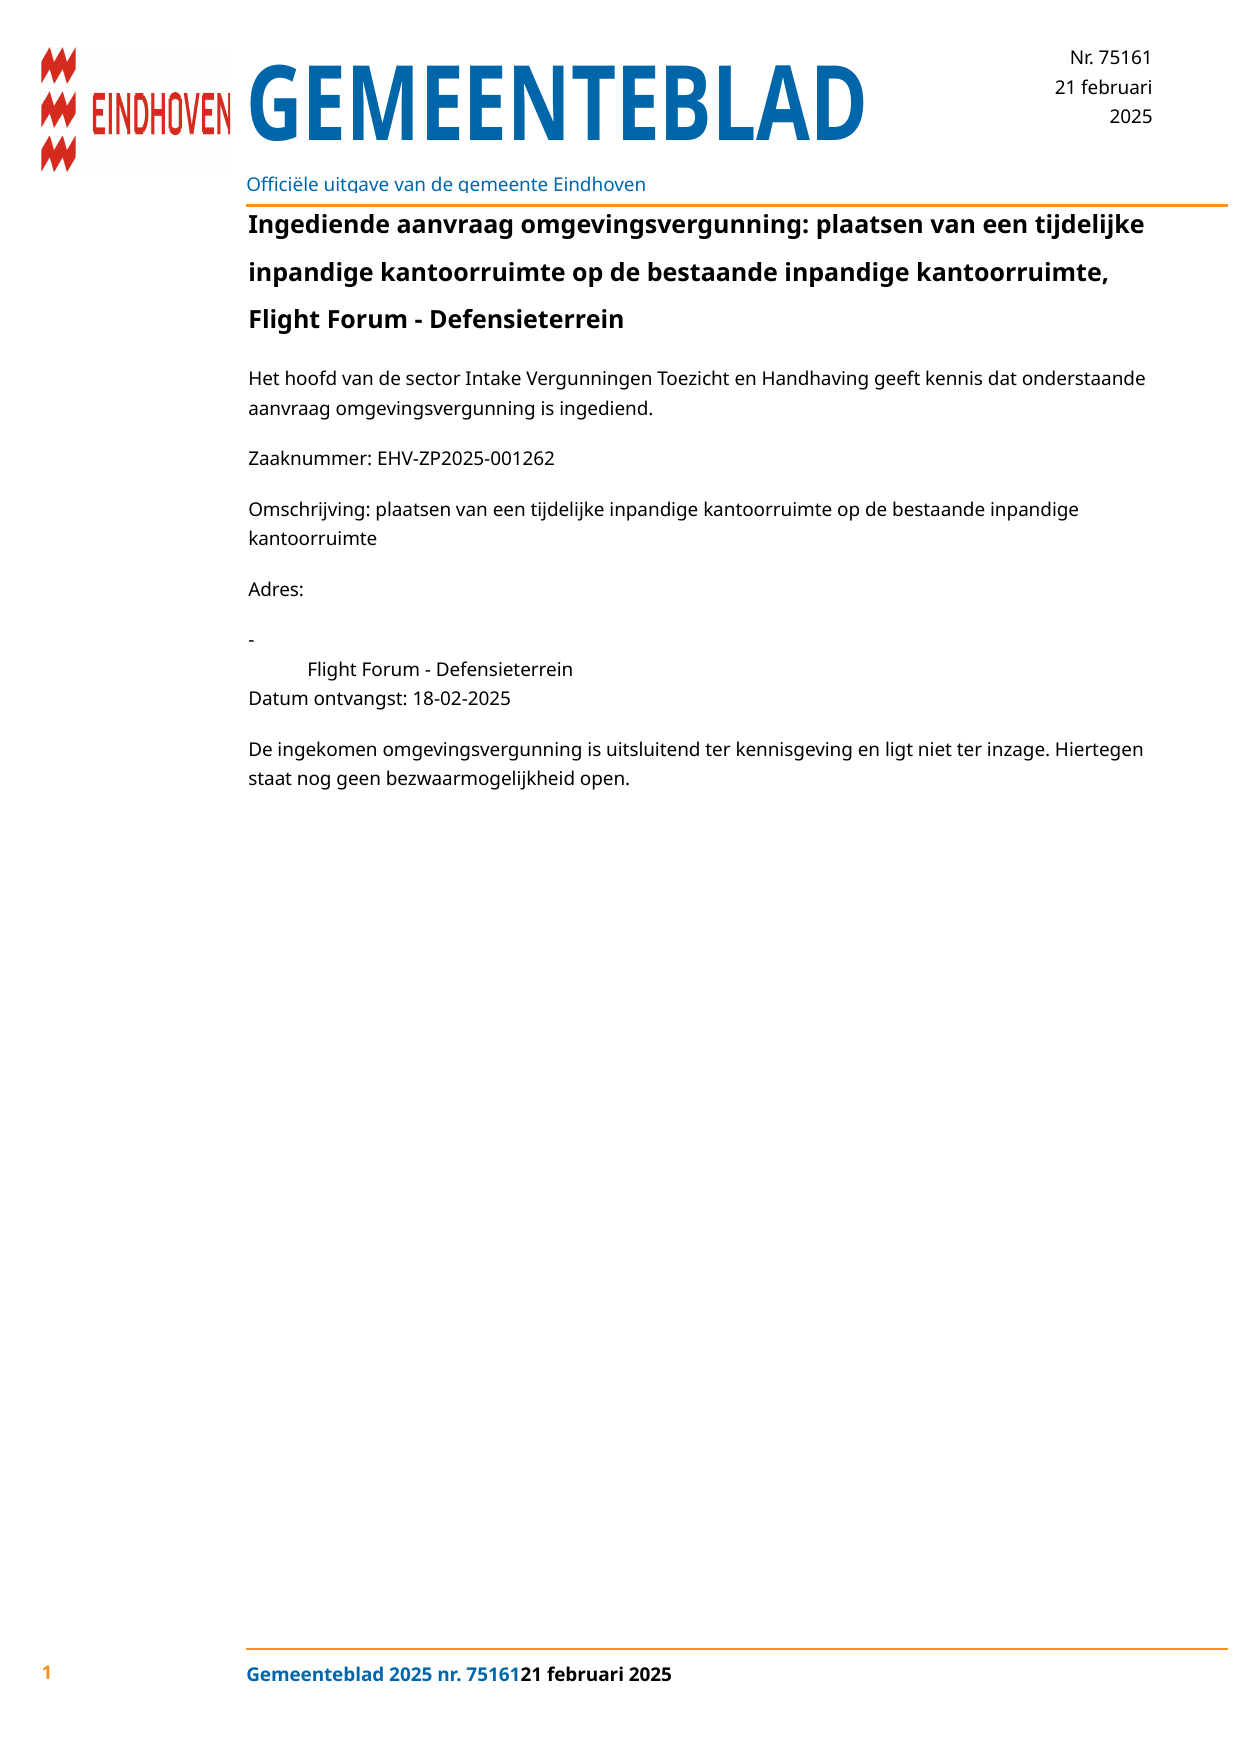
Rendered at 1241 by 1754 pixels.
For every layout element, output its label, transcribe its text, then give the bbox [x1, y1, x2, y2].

list Flight Forum - Defensieterrein [248, 656, 1152, 682]
text Datum ontvangst: 18-02-2025 [248, 686, 1152, 711]
text Ingediende aanvraag omgevingsvergunning: plaatsen van een tijdelijke inpandige kantoorruimte op de bestaande inpandige kantoorruimte, Flight Forum - Defensieterrein [248, 207, 1152, 336]
picture [41, 47, 231, 172]
text Het hoofd van de sector Intake Vergunningen Toezicht en Handhaving geeft kennis dat onderstaande aanvraag omgevingsvergunning is ingediend. [248, 366, 1152, 421]
text De ingekomen omgevingsvergunning is uitsluitend ter kennisgeving en ligt niet ter inzage. Hiertegen staat nog geen bezwaarmogelijkheid open. [248, 736, 1152, 791]
text Omschrijving: plaatsen van een tijdelijke inpandige kantoorruimte op de bestaande inpandige kantoorruimte [248, 496, 1152, 551]
text Adres: [248, 576, 1152, 602]
text Zaaknummer: EHV-ZP2025-001262 [248, 446, 1152, 471]
